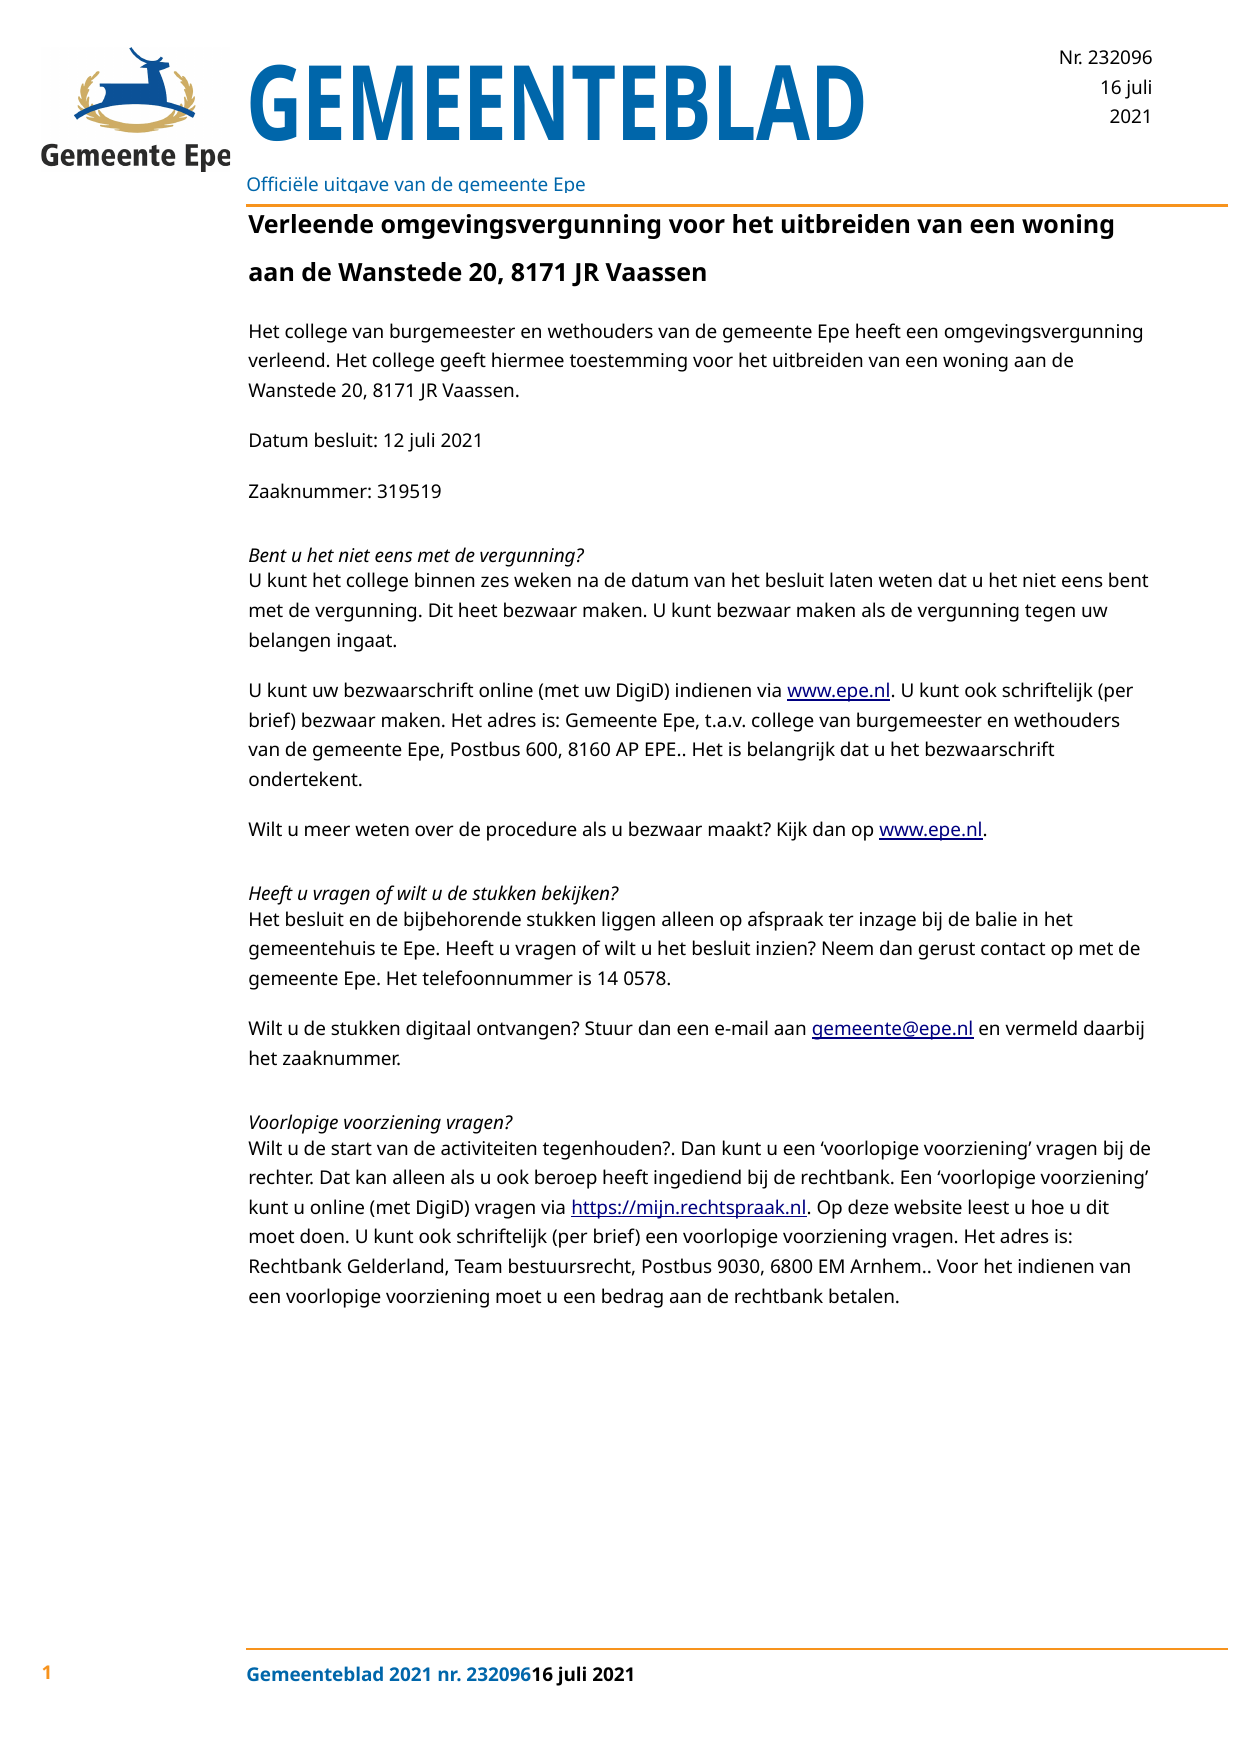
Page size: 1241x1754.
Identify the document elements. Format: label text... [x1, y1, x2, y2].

text Verleende omgevingsvergunning voor het uitbreiden van een woning aan de Wanstede 20, 8171 JR Vaassen [248, 207, 1152, 288]
text Heeft u vragen of wilt u de stukken bekijken? [248, 880, 1152, 906]
text Bent u het niet eens met de vergunning? [248, 542, 1152, 568]
text Wilt u meer weten over de procedure als u bezwaar maakt? Kijk dan op www.epe.nl. [248, 816, 1152, 842]
text Zaaknummer: 319519 [248, 478, 1152, 504]
text Wilt u de start van de activiteiten tegenhouden?. Dan kunt u een ‘voorlopige voorziening’ vragen bij de rechter. Dat kan alleen als u ook beroep heeft ingediend bij de rechtbank. Een ‘voorlopige voorziening’ kunt u online (met DigiD) vragen via https://mijn.rechtspraak.nl. Op deze website leest u hoe u dit moet doen. U kunt ook schriftelijk (per brief) een voorlopige voorziening vragen. Het adres is: Rechtbank Gelderland, Team bestuursrecht, Postbus 9030, 6800 EM Arnhem.. Voor het indienen van een voorlopige voorziening moet u een bedrag aan de rechtbank betalen. [248, 1135, 1152, 1308]
picture [41, 47, 231, 172]
text U kunt het college binnen zes weken na de datum van het besluit laten weten dat u het niet eens bent met de vergunning. Dit heet bezwaar maken. U kunt bezwaar maken als de vergunning tegen uw belangen ingaat. [248, 568, 1152, 652]
text Het besluit en de bijbehorende stukken liggen alleen op afspraak ter inzage bij de balie in het gemeentehuis te Epe. Heeft u vragen of wilt u het besluit inzien? Neem dan gerust contact op met de gemeente Epe. Het telefoonnummer is 14 0578. [248, 906, 1152, 991]
text U kunt uw bezwaarschrift online (met uw DigiD) indienen via www.epe.nl. U kunt ook schriftelijk (per brief) bezwaar maken. Het adres is: Gemeente Epe, t.a.v. college van burgemeester en wethouders van de gemeente Epe, Postbus 600, 8160 AP EPE.. Het is belangrijk dat u het bezwaarschrift ondertekent. [248, 677, 1152, 792]
text Het college van burgemeester en wethouders van de gemeente Epe heeft een omgevingsvergunning verleend. Het college geeft hiermee toestemming voor het uitbreiden van een woning aan de Wanstede 20, 8171 JR Vaassen. [248, 318, 1152, 403]
text Voorlopige voorziening vragen? [248, 1109, 1152, 1135]
text Wilt u de stukken digitaal ontvangen? Stuur dan een e-mail aan gemeente@epe.nl en vermeld daarbij het zaaknummer. [248, 1016, 1152, 1071]
text Datum besluit: 12 juli 2021 [248, 427, 1152, 453]
